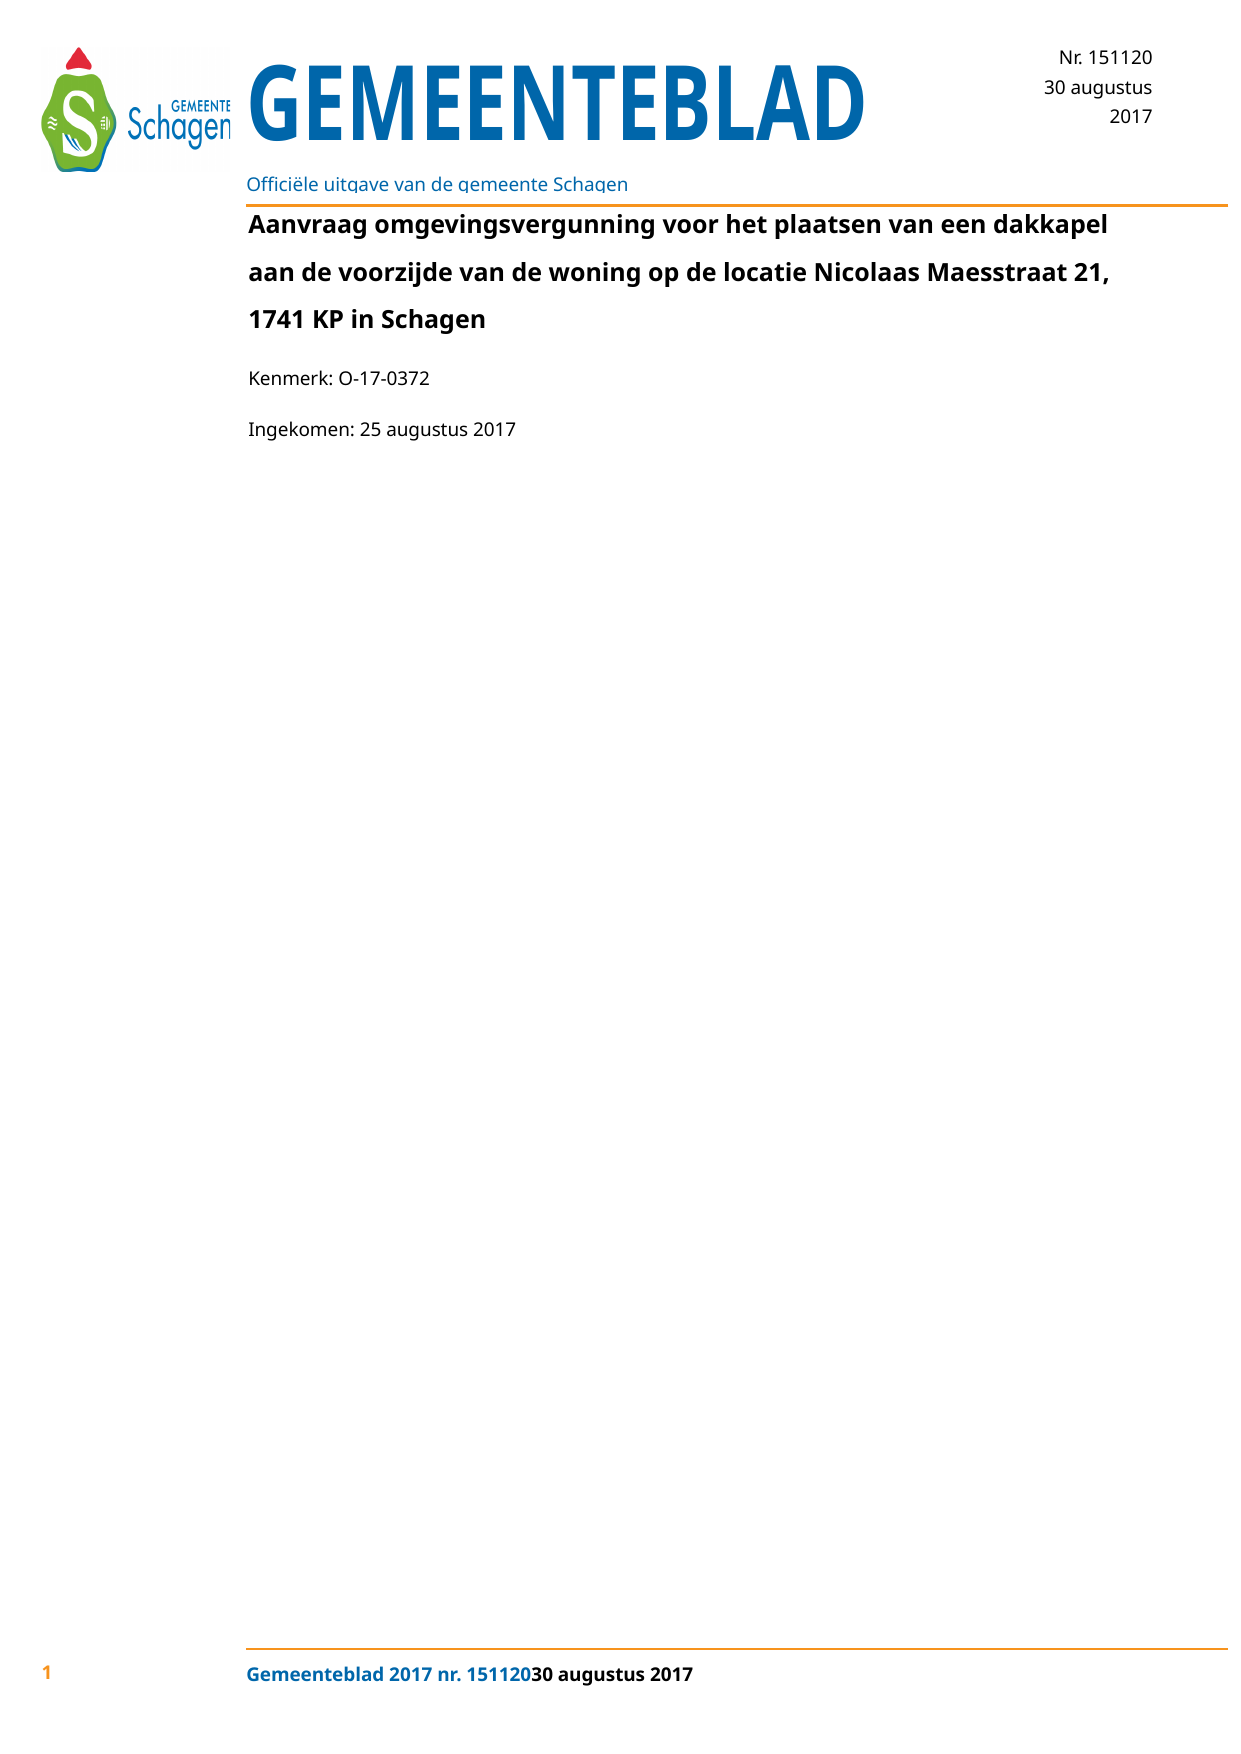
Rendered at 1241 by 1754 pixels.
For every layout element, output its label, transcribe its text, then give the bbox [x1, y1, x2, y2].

text Kenmerk: O-17-0372 [248, 366, 1152, 391]
picture [41, 47, 231, 172]
text Ingekomen: 25 augustus 2017 [248, 416, 1152, 442]
text Aanvraag omgevingsvergunning voor het plaatsen van een dakkapel aan de voorzijde van de woning op de locatie Nicolaas Maesstraat 21, 1741 KP in Schagen [248, 207, 1152, 336]
